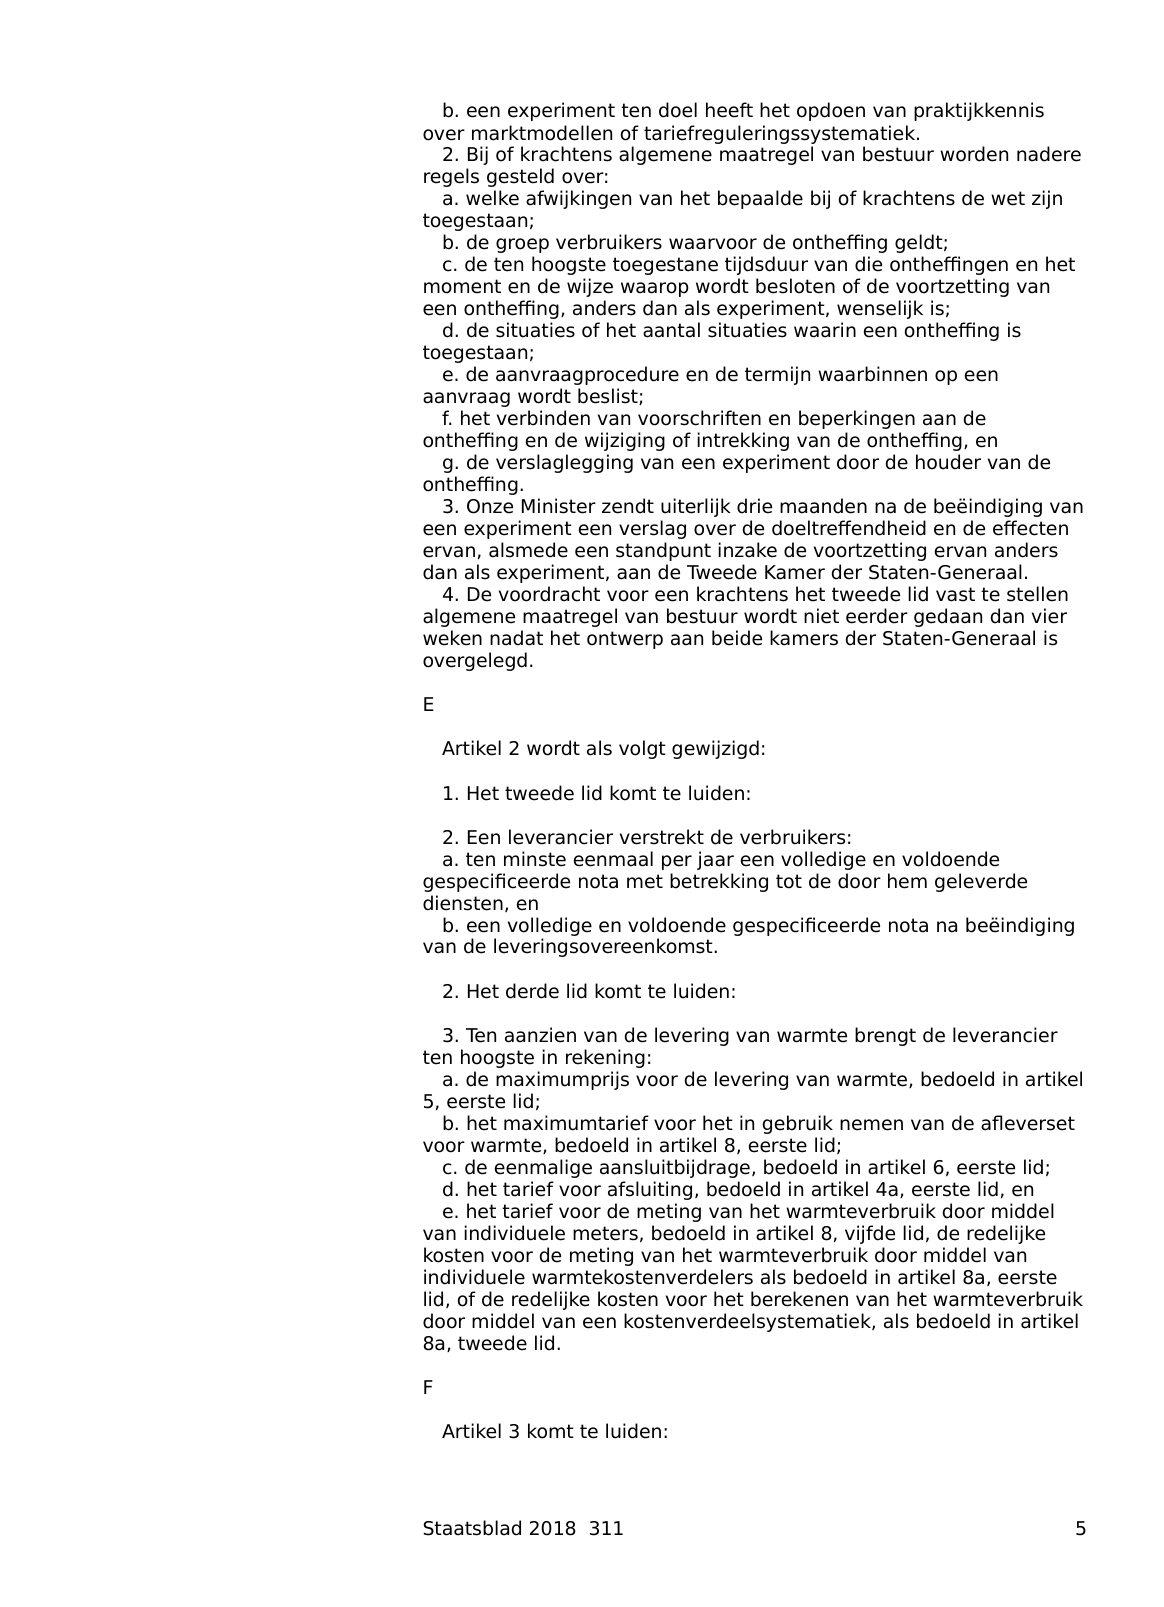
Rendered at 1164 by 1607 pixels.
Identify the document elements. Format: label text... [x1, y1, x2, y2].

text e. de aanvraagprocedure en de termijn waarbinnen op een aanvraag wordt beslist; [422, 364, 1087, 408]
text a. welke afwijkingen van het bepaalde bij of krachtens de wet zijn toegestaan; [422, 188, 1087, 232]
text c. de eenmalige aansluitbijdrage, bedoeld in artikel 6, eerste lid; [422, 1157, 1087, 1179]
text b. het maximumtarief voor het in gebruik nemen van de afleverset voor warmte, bedoeld in artikel 8, eerste lid; [422, 1113, 1087, 1157]
text b. een experiment ten doel heeft het opdoen van praktijkkennis over marktmodellen of tariefreguleringssystematiek. [422, 100, 1087, 144]
text d. de situaties of het aantal situaties waarin een ontheffing is toegestaan; [422, 320, 1087, 364]
text e. het tarief voor de meting van het warmteverbruik door middel van individuele meters, bedoeld in artikel 8, vijfde lid, de redelijke kosten voor de meting van het warmteverbruik door middel van individuele warmtekostenverdelers als bedoeld in artikel 8a, eerste lid, of de redelijke kosten voor het berekenen van het warmteverbruik door middel van een kostenverdeelsystematiek, als bedoeld in artikel 8a, tweede lid. [422, 1201, 1087, 1354]
text 2. Een leverancier verstrekt de verbruikers: [422, 827, 1087, 848]
text Artikel 3 komt te luiden: [422, 1421, 1087, 1443]
text d. het tarief voor afsluiting, bedoeld in artikel 4a, eerste lid, en [422, 1179, 1087, 1201]
text a. ten minste eenmaal per jaar een volledige en voldoende gespecificeerde nota met betrekking tot de door hem geleverde diensten, en [422, 848, 1087, 914]
text g. de verslaglegging van een experiment door de houder van de ontheffing. [422, 452, 1087, 496]
text 3. Onze Minister zendt uiterlijk drie maanden na de beëindiging van een experiment een verslag over de doeltreffendheid en de effecten ervan, alsmede een standpunt inzake de voortzetting ervan anders dan als experiment, aan de Tweede Kamer der Staten-Generaal. [422, 496, 1087, 584]
text a. de maximumprijs voor de levering van warmte, bedoeld in artikel 5, eerste lid; [422, 1069, 1087, 1113]
text f. het verbinden van voorschriften en beperkingen aan de ontheffing en de wijziging of intrekking van de ontheffing, en [422, 408, 1087, 452]
text b. een volledige en voldoende gespecificeerde nota na beëindiging van de leveringsovereenkomst. [422, 914, 1087, 958]
text Artikel 2 wordt als volgt gewijzigd: [422, 738, 1087, 760]
text E [422, 694, 1087, 716]
text c. de ten hoogste toegestane tijdsduur van die ontheffingen en het moment en de wijze waarop wordt besloten of de voortzetting van een ontheffing, anders dan als experiment, wenselijk is; [422, 254, 1087, 320]
text F [422, 1377, 1087, 1399]
text 1. Het tweede lid komt te luiden: [422, 782, 1087, 804]
text 4. De voordracht voor een krachtens het tweede lid vast te stellen algemene maatregel van bestuur wordt niet eerder gedaan dan vier weken nadat het ontwerp aan beide kamers der Staten-Generaal is overgelegd. [422, 584, 1087, 672]
text 2. Bij of krachtens algemene maatregel van bestuur worden nadere regels gesteld over: [422, 144, 1087, 188]
text 2. Het derde lid komt te luiden: [422, 981, 1087, 1003]
text b. de groep verbruikers waarvoor de ontheffing geldt; [422, 232, 1087, 254]
text 3. Ten aanzien van de levering van warmte brengt de leverancier ten hoogste in rekening: [422, 1025, 1087, 1069]
